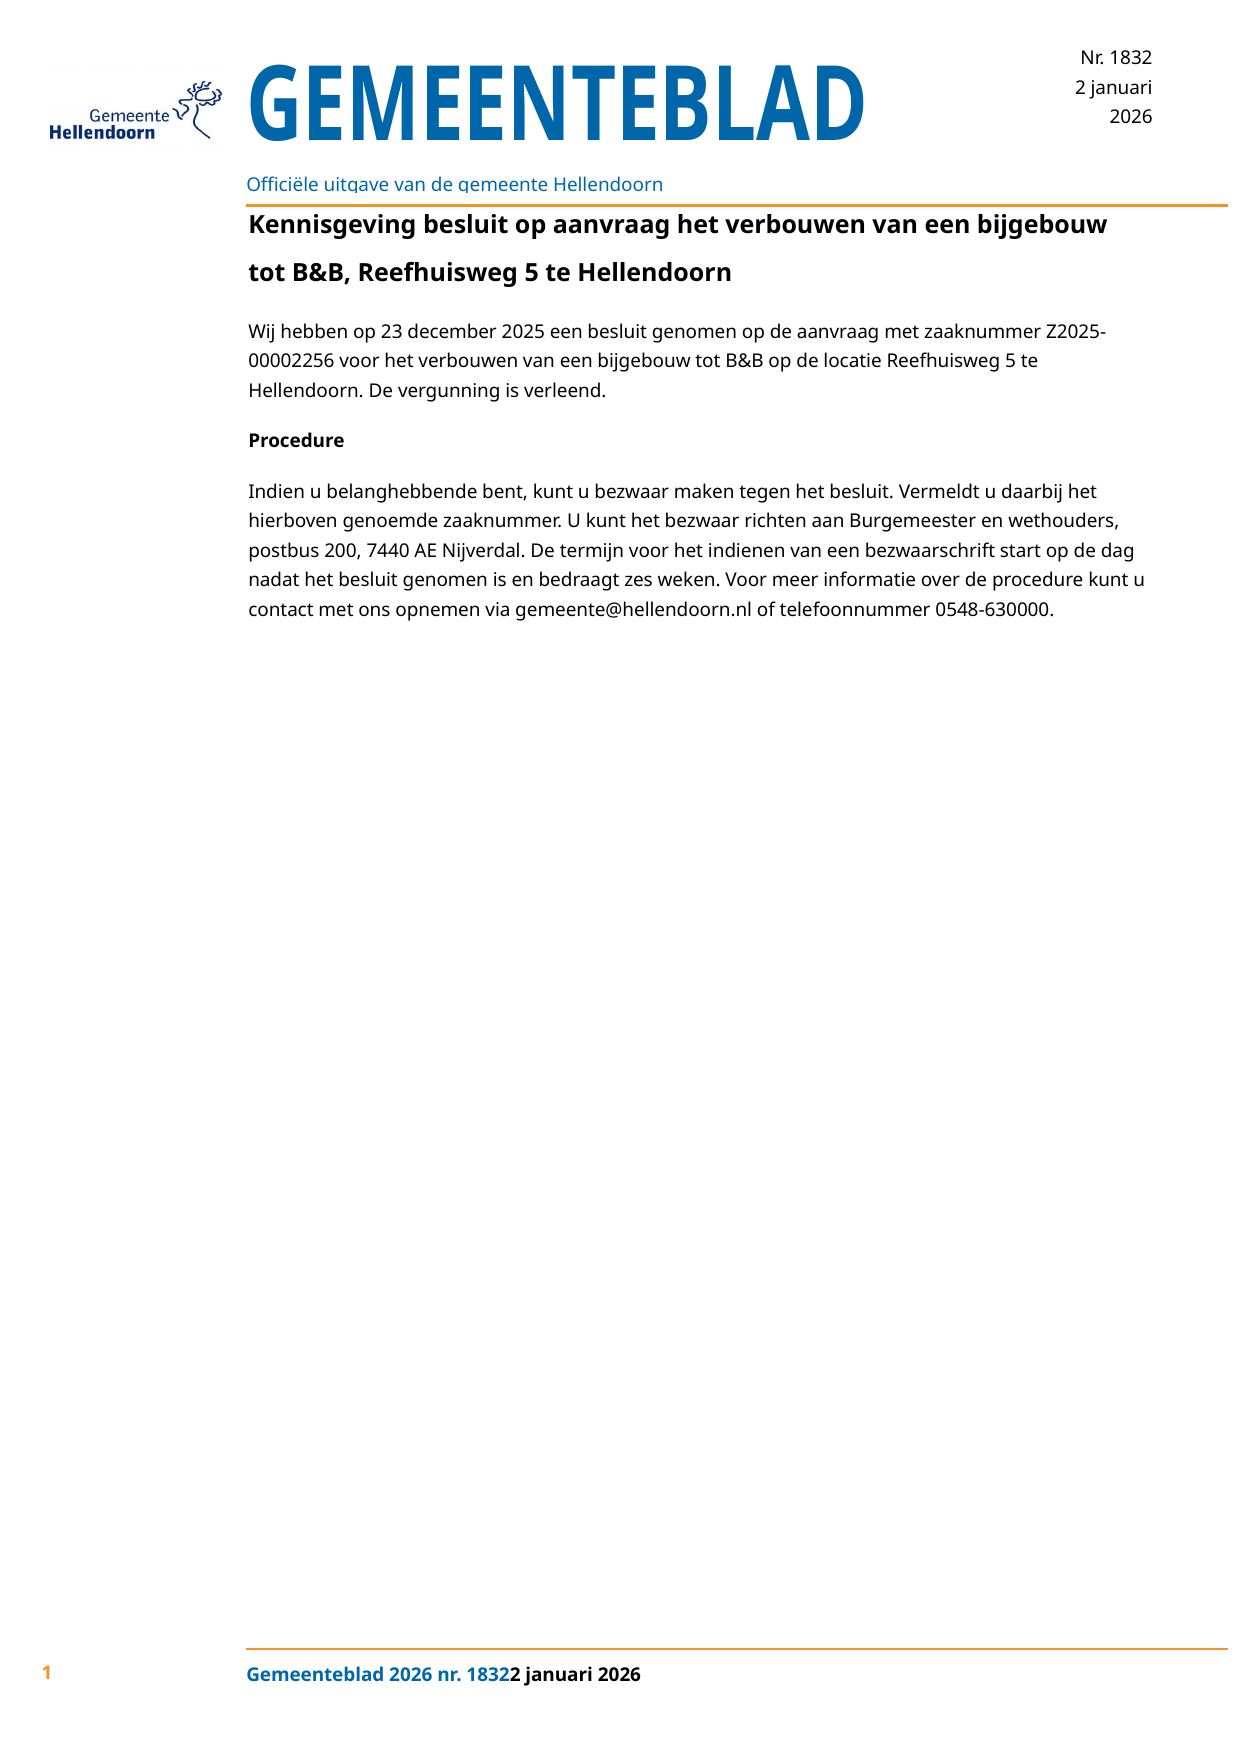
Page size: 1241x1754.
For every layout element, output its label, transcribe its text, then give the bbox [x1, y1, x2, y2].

text Kennisgeving besluit op aanvraag het verbouwen van een bijgebouw tot B&B, Reefhuisweg 5 te Hellendoorn [248, 207, 1152, 288]
text Indien u belanghebbende bent, kunt u bezwaar maken tegen het besluit. Vermeldt u daarbij het hierboven genoemde zaaknummer. U kunt het bezwaar richten aan Burgemeester en wethouders, postbus 200, 7440 AE Nijverdal. De termijn voor het indienen van een bezwaarschrift start op de dag nadat het besluit genomen is en bedraagt zes weken. Voor meer informatie over de procedure kunt u contact met ons opnemen via gemeente@hellendoorn.nl of telefoonnummer 0548-630000. [248, 478, 1152, 622]
picture [41, 47, 231, 172]
text Wij hebben op 23 december 2025 een besluit genomen op de aanvraag met zaaknummer Z2025-00002256 voor het verbouwen van een bijgebouw tot B&B op de locatie Reefhuisweg 5 te Hellendoorn. De vergunning is verleend. [248, 318, 1152, 403]
text Procedure [248, 427, 1152, 453]
